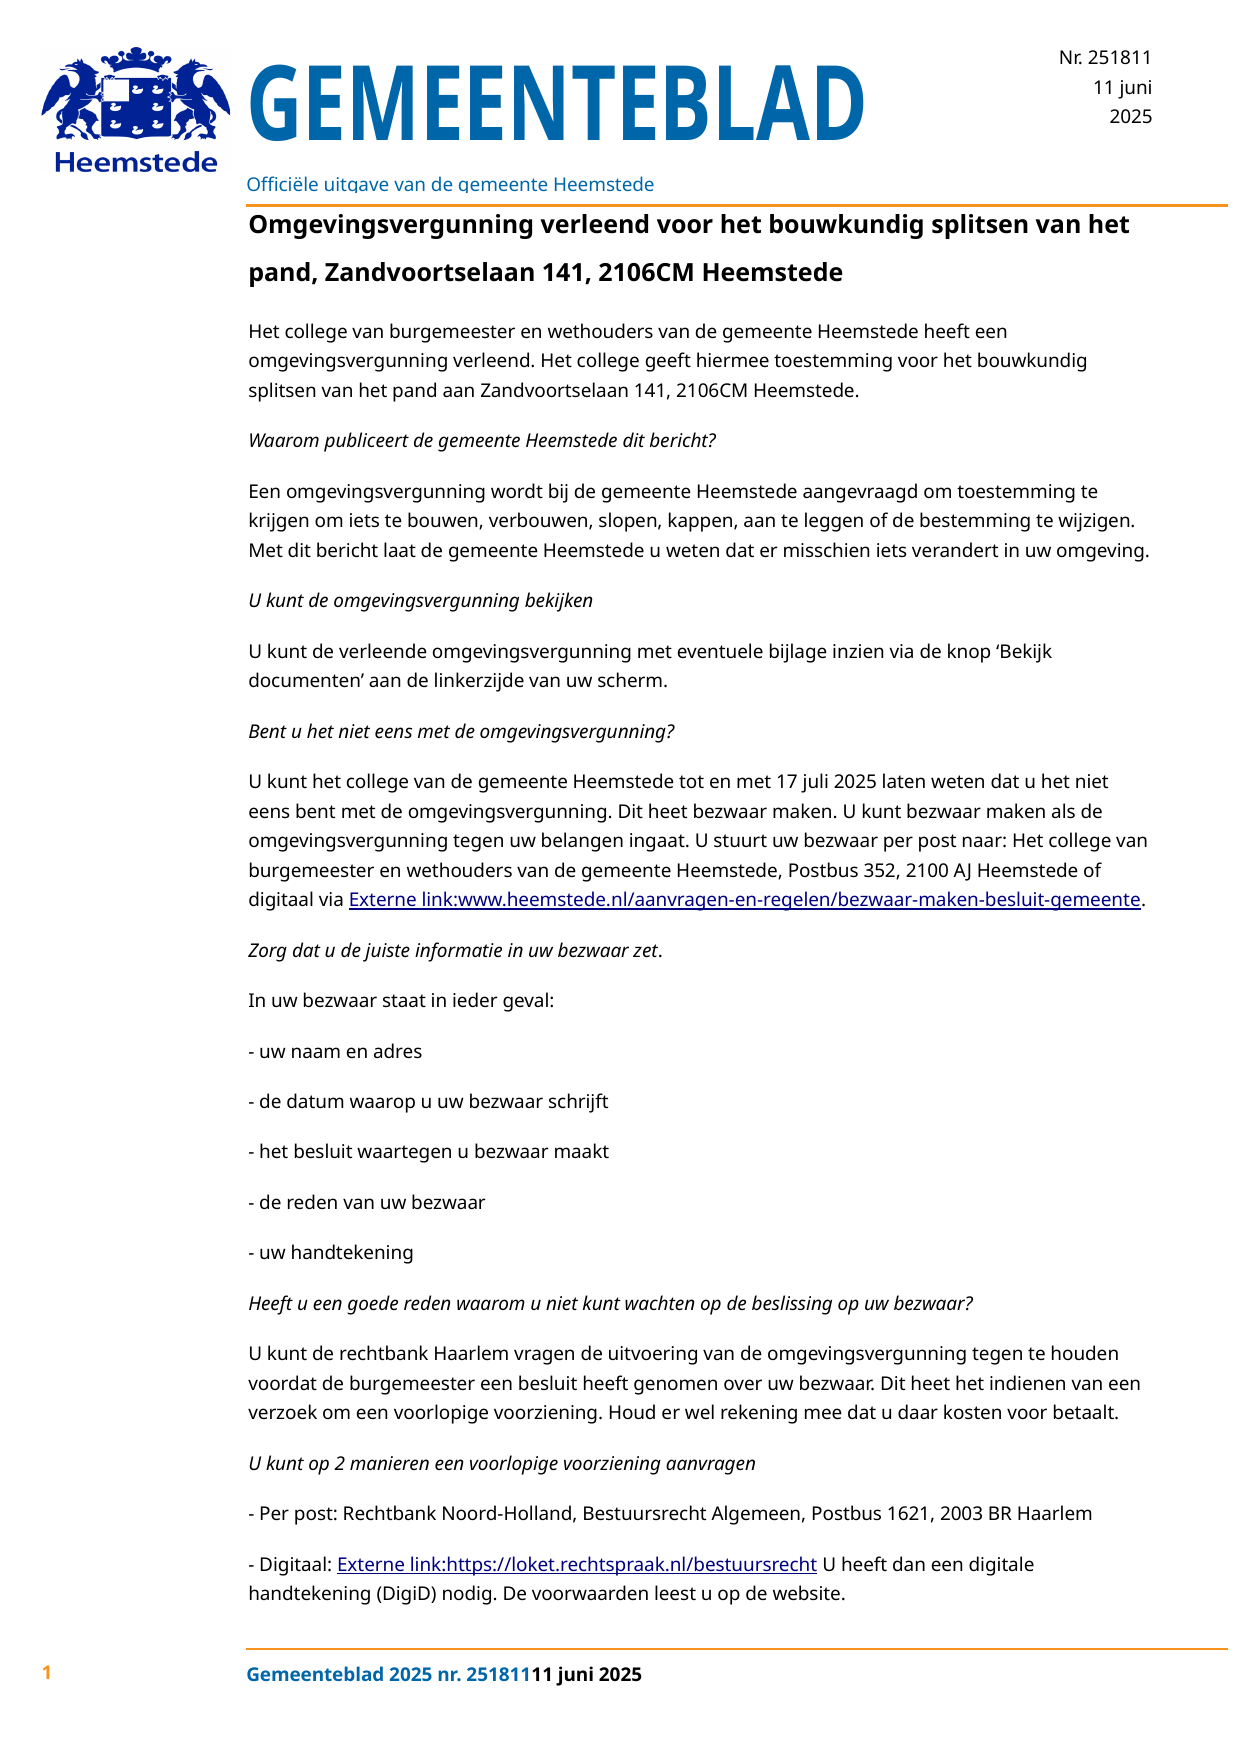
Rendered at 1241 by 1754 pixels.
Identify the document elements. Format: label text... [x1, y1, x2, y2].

text Heeft u een goede reden waarom u niet kunt wachten op de beslissing op uw bezwaar? [248, 1290, 1152, 1316]
text - de datum waarop u uw bezwaar schrijft [248, 1088, 1152, 1114]
text - de reden van uw bezwaar [248, 1189, 1152, 1215]
text Zorg dat u de juiste informatie in uw bezwaar zet. [248, 937, 1152, 963]
text U kunt het college van de gemeente Heemstede tot en met 17 juli 2025 laten weten dat u het niet eens bent met de omgevingsvergunning. Dit heet bezwaar maken. U kunt bezwaar maken als de omgevingsvergunning tegen uw belangen ingaat. U stuurt uw bezwaar per post naar: Het college van burgemeester en wethouders van de gemeente Heemstede, Postbus 352, 2100 AJ Heemstede of digitaal via Externe link:www.heemstede.nl/aanvragen-en-regelen/bezwaar-maken-besluit-gemeente. [248, 768, 1152, 912]
text - Per post: Rechtbank Noord-Holland, Bestuursrecht Algemeen, Postbus 1621, 2003 BR Haarlem [248, 1500, 1152, 1526]
text In uw bezwaar staat in ieder geval: [248, 987, 1152, 1013]
text Het college van burgemeester en wethouders van de gemeente Heemstede heeft een omgevingsvergunning verleend. Het college geeft hiermee toestemming voor het bouwkundig splitsen van het pand aan Zandvoortselaan 141, 2106CM Heemstede. [248, 318, 1152, 403]
text Omgevingsvergunning verleend voor het bouwkundig splitsen van het pand, Zandvoortselaan 141, 2106CM Heemstede [248, 207, 1152, 288]
text Bent u het niet eens met de omgevingsvergunning? [248, 718, 1152, 744]
text Waarom publiceert de gemeente Heemstede dit bericht? [248, 427, 1152, 453]
text U kunt op 2 manieren een voorlopige voorziening aanvragen [248, 1450, 1152, 1476]
text - uw naam en adres [248, 1038, 1152, 1064]
text U kunt de omgevingsvergunning bekijken [248, 587, 1152, 613]
text - het besluit waartegen u bezwaar maakt [248, 1139, 1152, 1164]
text U kunt de verleende omgevingsvergunning met eventuele bijlage inzien via de knop ‘Bekijk documenten’ aan de linkerzijde van uw scherm. [248, 638, 1152, 693]
text - Digitaal: Externe link:https://loket.rechtspraak.nl/bestuursrecht U heeft dan een digitale handtekening (DigiD) nodig. De voorwaarden leest u op de website. [248, 1551, 1152, 1606]
text Een omgevingsvergunning wordt bij de gemeente Heemstede aangevraagd om toestemming te krijgen om iets te bouwen, verbouwen, slopen, kappen, aan te leggen of de bestemming te wijzigen. Met dit bericht laat de gemeente Heemstede u weten dat er misschien iets verandert in uw omgeving. [248, 478, 1152, 563]
text U kunt de rechtbank Haarlem vragen de uitvoering van de omgevingsvergunning tegen te houden voordat de burgemeester een besluit heeft genomen over uw bezwaar. Dit heet het indienen van een verzoek om een voorlopige voorziening. Houd er wel rekening mee dat u daar kosten voor betaalt. [248, 1340, 1152, 1425]
picture [41, 47, 231, 172]
text - uw handtekening [248, 1239, 1152, 1265]
